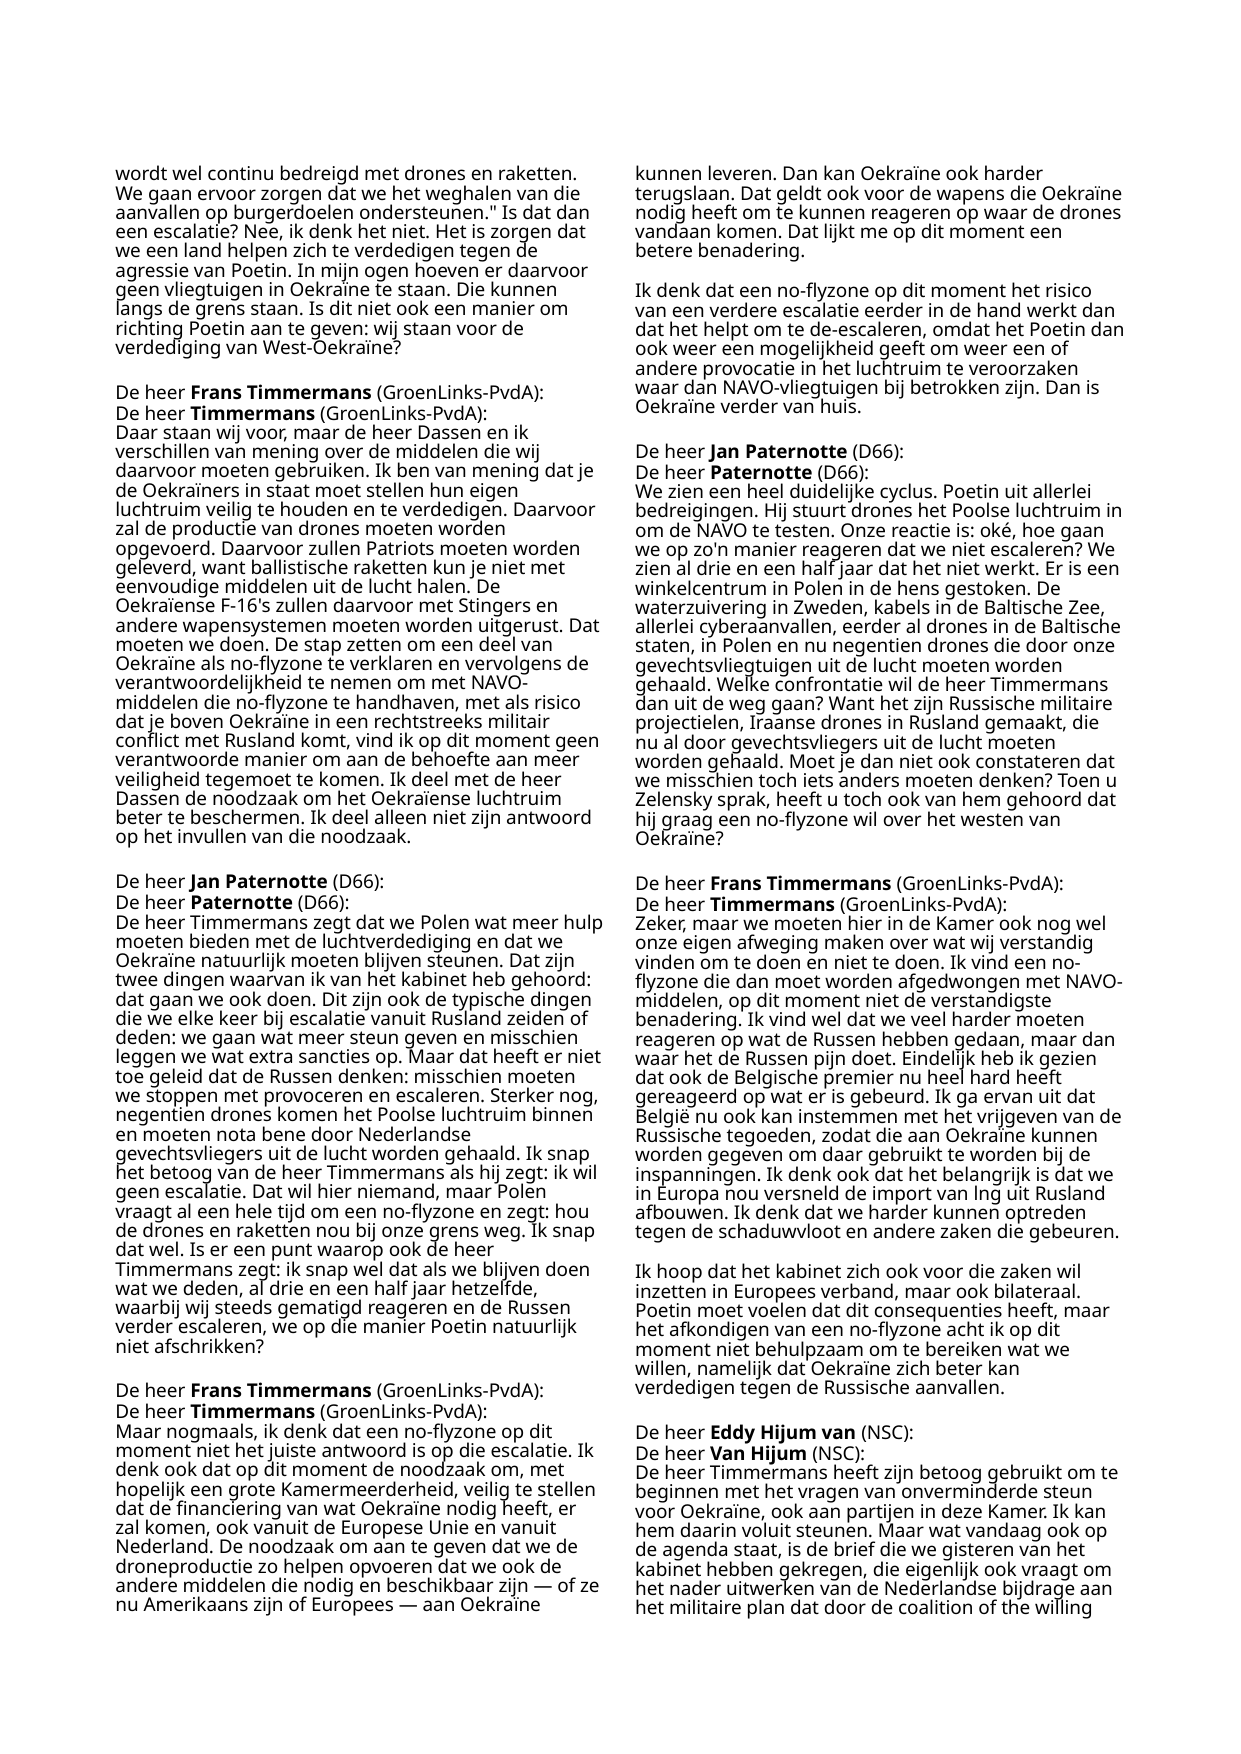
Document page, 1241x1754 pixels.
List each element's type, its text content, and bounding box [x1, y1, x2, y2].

text Daar staan wij voor, maar de heer Dassen en ik verschillen van mening over de middelen die wij daarvoor moeten gebruiken. Ik ben van mening dat je de Oekraïners in staat moet stellen hun eigen luchtruim veilig te houden en te verdedigen. Daarvoor zal de productie van drones moeten worden opgevoerd. Daarvoor zullen Patriots moeten worden geleverd, want ballistische raketten kun je niet met eenvoudige middelen uit de lucht halen. De Oekraïense F-16's zullen daarvoor met Stingers en andere wapensystemen moeten worden uitgerust. Dat moeten we doen. De stap zetten om een deel van Oekraïne als no-flyzone te verklaren en vervolgens de verantwoordelijkheid te nemen om met NAVO-middelen die no-flyzone te handhaven, met als risico dat je boven Oekraïne in een rechtstreeks militair conflict met Rusland komt, vind ik op dit moment geen verantwoorde manier om aan de behoefte aan meer veiligheid tegemoet te komen. Ik deel met de heer Dassen de noodzaak om het Oekraïense luchtruim beter te beschermen. Ik deel alleen niet zijn antwoord op het invullen van die noodzaak. [115, 424, 605, 848]
text De heer Frans Timmermans (GroenLinks-PvdA): [635, 870, 1125, 896]
text Ik hoop dat het kabinet zich ook voor die zaken wil inzetten in Europees verband, maar ook bilateraal. Poetin moet voelen dat dit consequenties heeft, maar het afkondigen van een no-flyzone acht ik op dit moment niet behulpzaam om te bereiken wat we willen, namelijk dat Oekraïne zich beter kan verdedigen tegen de Russische aanvallen. [635, 1263, 1125, 1398]
text De heer Paternotte (D66): [115, 894, 605, 914]
text wordt wel continu bedreigd met drones en raketten. We gaan ervoor zorgen dat we het weghalen van die aanvallen op burgerdoelen ondersteunen." Is dat dan een escalatie? Nee, ik denk het niet. Het is zorgen dat we een land helpen zich te verdedigen tegen de agressie van Poetin. In mijn ogen hoeven er daarvoor geen vliegtuigen in Oekraïne te staan. Die kunnen langs de grens staan. Is dit niet ook een manier om richting Poetin aan te geven: wij staan voor de verdediging van West-Oekraïne? [115, 165, 605, 358]
text De heer Frans Timmermans (GroenLinks-PvdA): [115, 1378, 605, 1403]
text De heer Timmermans zegt dat we Polen wat meer hulp moeten bieden met de luchtverdediging en dat we Oekraïne natuurlijk moeten blijven steunen. Dat zijn twee dingen waarvan ik van het kabinet heb gehoord: dat gaan we ook doen. Dit zijn ook de typische dingen die we elke keer bij escalatie vanuit Rusland zeiden of deden: we gaan wat meer steun geven en misschien leggen we wat extra sancties op. Maar dat heeft er niet toe geleid dat de Russen denken: misschien moeten we stoppen met provoceren en escaleren. Sterker nog, negentien drones komen het Poolse luchtruim binnen en moeten nota bene door Nederlandse gevechtsvliegers uit de lucht worden gehaald. Ik snap het betoog van de heer Timmermans als hij zegt: ik wil geen escalatie. Dat wil hier niemand, maar Polen vraagt al een hele tijd om een no-flyzone en zegt: hou de drones en raketten nou bij onze grens weg. Ik snap dat wel. Is er een punt waarop ook de heer Timmermans zegt: ik snap wel dat als we blijven doen wat we deden, al drie en een half jaar hetzelfde, waarbij wij steeds gematigd reageren en de Russen verder escaleren, we op die manier Poetin natuurlijk niet afschrikken? [115, 914, 605, 1357]
text Ik denk dat een no-flyzone op dit moment het risico van een verdere escalatie eerder in de hand werkt dan dat het helpt om te de-escaleren, omdat het Poetin dan ook weer een mogelijkheid geeft om weer een of andere provocatie in het luchtruim te veroorzaken waar dan NAVO-vliegtuigen bij betrokken zijn. Dan is Oekraïne verder van huis. [635, 282, 1125, 417]
text De heer Timmermans (GroenLinks-PvdA): [635, 896, 1125, 915]
text De heer Van Hijum (NSC): [635, 1445, 1125, 1464]
text De heer Paternotte (D66): [635, 464, 1125, 483]
text De heer Jan Paternotte (D66): [635, 438, 1125, 464]
text De heer Timmermans (GroenLinks-PvdA): [115, 404, 605, 424]
text Maar nogmaals, ik denk dat een no-flyzone op dit moment niet het juiste antwoord is op die escalatie. Ik denk ook dat op dit moment de noodzaak om, met hopelijk een grote Kamermeerderheid, veilig te stellen dat de financiering van wat Oekraïne nodig heeft, er zal komen, ook vanuit de Europese Unie en vanuit Nederland. De noodzaak om aan te geven dat we de droneproductie zo helpen opvoeren dat we ook de andere middelen die nodig en beschikbaar zijn — of ze nu Amerikaans zijn of Europees — aan Oekraïne [115, 1423, 605, 1615]
text De heer Frans Timmermans (GroenLinks-PvdA): [115, 379, 605, 404]
text De heer Timmermans heeft zijn betoog gebruikt om te beginnen met het vragen van onverminderde steun voor Oekraïne, ook aan partijen in deze Kamer. Ik kan hem daarin voluit steunen. Maar wat vandaag ook op de agenda staat, is de brief die we gisteren van het kabinet hebben gekregen, die eigenlijk ook vraagt om het nader uitwerken van de Nederlandse bijdrage aan het militaire plan dat door de coalition of the willing [635, 1464, 1125, 1618]
text De heer Jan Paternotte (D66): [115, 869, 605, 894]
text kunnen leveren. Dan kan Oekraïne ook harder terugslaan. Dat geldt ook voor de wapens die Oekraïne nodig heeft om te kunnen reageren op waar de drones vandaan komen. Dat lijkt me op dit moment een betere benadering. [635, 165, 1125, 262]
text De heer Timmermans (GroenLinks-PvdA): [115, 1403, 605, 1423]
text Zeker, maar we moeten hier in de Kamer ook nog wel onze eigen afweging maken over wat wij verstandig vinden om te doen en niet te doen. Ik vind een no-flyzone die dan moet worden afgedwongen met NAVO-middelen, op dit moment niet de verstandigste benadering. Ik vind wel dat we veel harder moeten reageren op wat de Russen hebben gedaan, maar dan waar het de Russen pijn doet. Eindelijk heb ik gezien dat ook de Belgische premier nu heel hard heeft gereageerd op wat er is gebeurd. Ik ga ervan uit dat België nu ook kan instemmen met het vrijgeven van de Russische tegoeden, zodat die aan Oekraïne kunnen worden gegeven om daar gebruikt te worden bij de inspanningen. Ik denk ook dat het belangrijk is dat we in Europa nou versneld de import van lng uit Rusland afbouwen. Ik denk dat we harder kunnen optreden tegen de schaduwvloot en andere zaken die gebeuren. [635, 915, 1125, 1243]
text We zien een heel duidelijke cyclus. Poetin uit allerlei bedreigingen. Hij stuurt drones het Poolse luchtruim in om de NAVO te testen. Onze reactie is: oké, hoe gaan we op zo'n manier reageren dat we niet escaleren? We zien al drie en een half jaar dat het niet werkt. Er is een winkelcentrum in Polen in de hens gestoken. De waterzuivering in Zweden, kabels in de Baltische Zee, allerlei cyberaanvallen, eerder al drones in de Baltische staten, in Polen en nu negentien drones die door onze gevechtsvliegtuigen uit de lucht moeten worden gehaald. Welke confrontatie wil de heer Timmermans dan uit de weg gaan? Want het zijn Russische militaire projectielen, Iraanse drones in Rusland gemaakt, die nu al door gevechtsvliegers uit de lucht moeten worden gehaald. Moet je dan niet ook constateren dat we misschien toch iets anders moeten denken? Toen u Zelensky sprak, heeft u toch ook van hem gehoord dat hij graag een no-flyzone wil over het westen van Oekraïne? [635, 483, 1125, 849]
text De heer Eddy Hijum van (NSC): [635, 1419, 1125, 1445]
